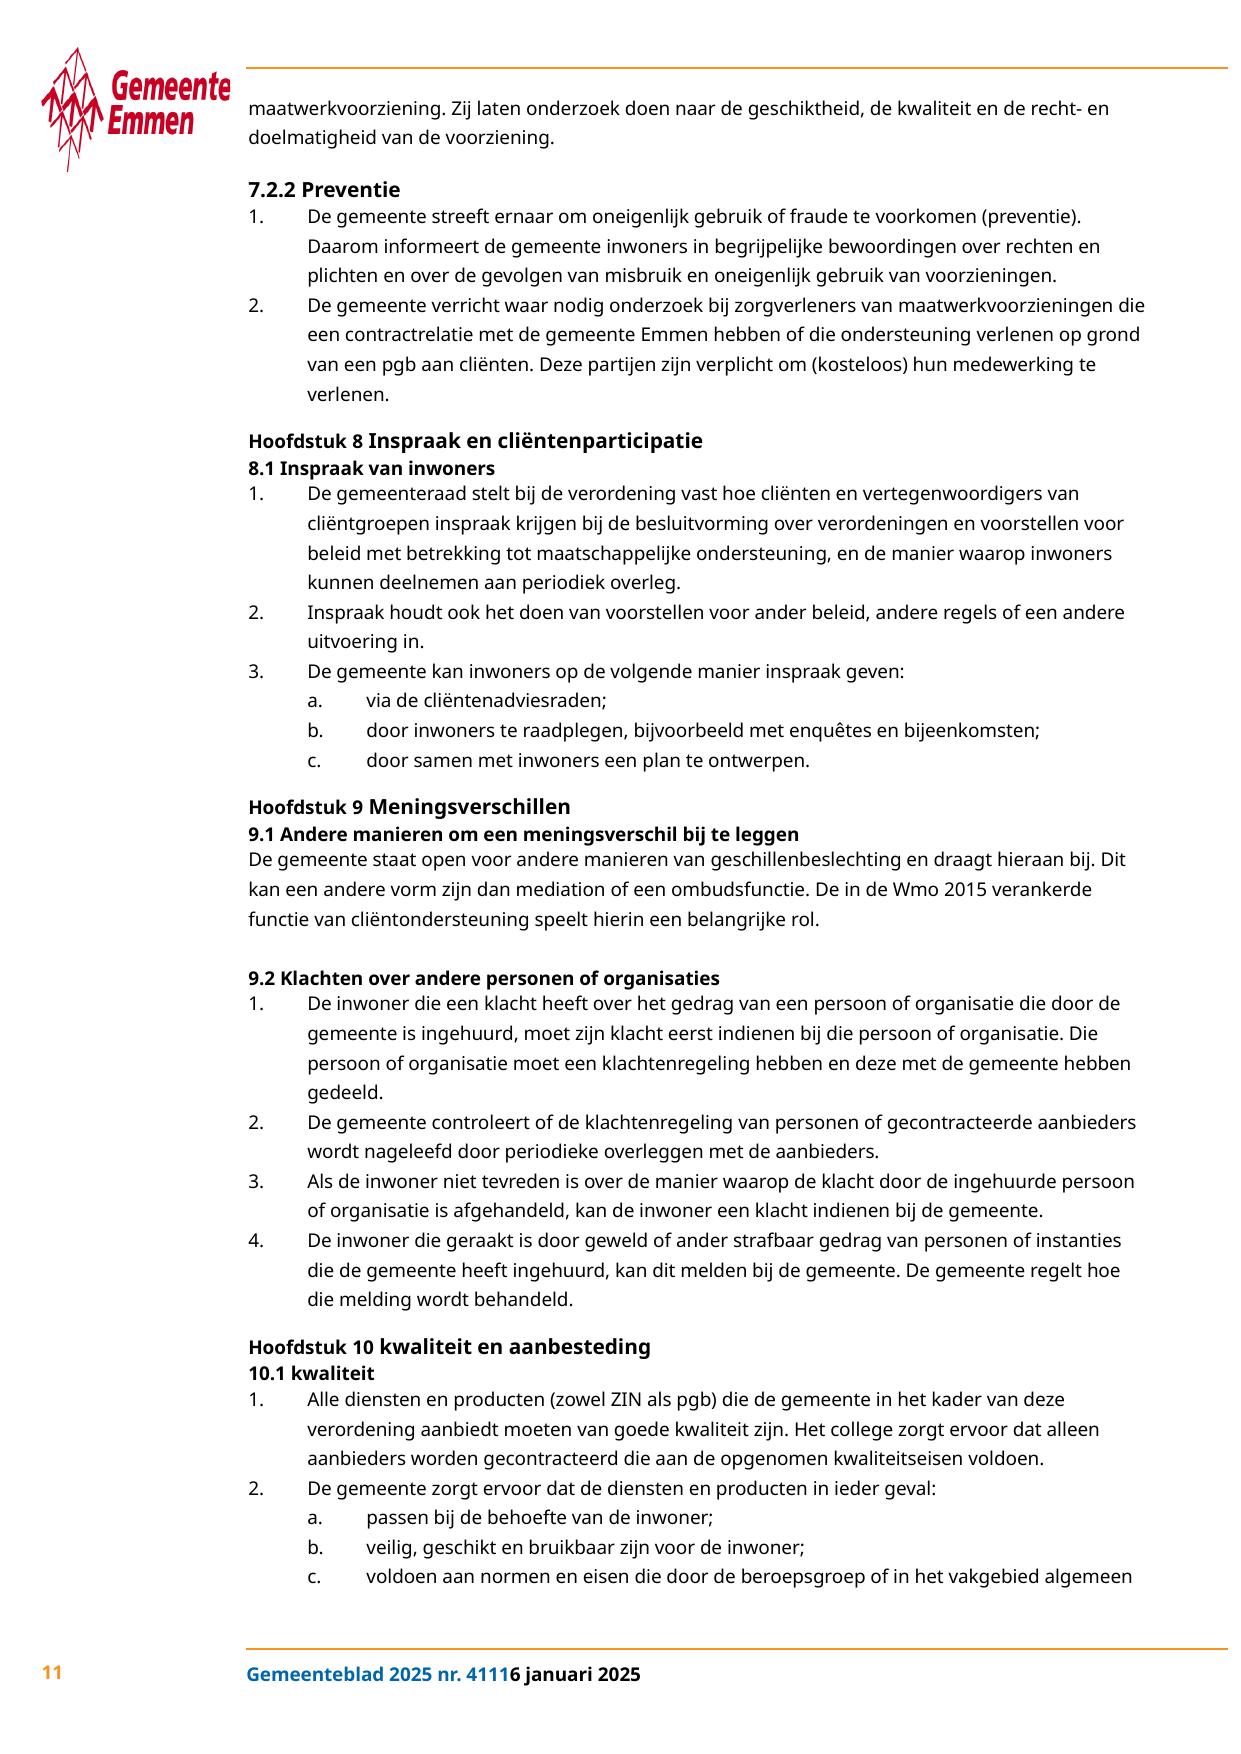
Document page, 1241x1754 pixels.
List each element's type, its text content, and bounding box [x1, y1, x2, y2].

text 9.1 Andere manieren om een meningsverschil bij te leggen [248, 821, 1152, 847]
text maatwerkvoorziening. Zij laten onderzoek doen naar de geschiktheid, de kwaliteit en de recht- en doelmatigheid van de voorziening. [248, 95, 1152, 150]
list De gemeente zorgt ervoor dat de diensten en producten in ieder geval: [248, 1475, 1152, 1501]
text Hoofdstuk 8 Inspraak en cliëntenparticipatie [248, 426, 1152, 455]
text 10.1 kwaliteit [248, 1361, 1152, 1386]
text 7.2.2 Preventie [248, 175, 1152, 203]
list via de cliëntenadviesraden; [307, 688, 1152, 713]
list Als de inwoner niet tevreden is over de manier waarop de klacht door de ingehuurde persoon of organisatie is afgehandeld, kan de inwoner een klacht indienen bij de gemeente. [248, 1168, 1152, 1223]
list Inspraak houdt ook het doen van voorstellen voor ander beleid, andere regels of een andere uitvoering in. [248, 599, 1152, 654]
picture [41, 47, 231, 172]
list veilig, geschikt en bruikbaar zijn voor de inwoner; [307, 1534, 1152, 1560]
list De inwoner die een klacht heeft over het gedrag van een persoon of organisatie die door de gemeente is ingehuurd, moet zijn klacht eerst indienen bij die persoon of organisatie. Die persoon of organisatie moet een klachtenregeling hebben en deze met de gemeente hebben gedeeld. [248, 991, 1152, 1105]
list voldoen aan normen en eisen die door de beroepsgroep of in het vakgebied algemeen [307, 1564, 1152, 1589]
list door samen met inwoners een plan te ontwerpen. [307, 747, 1152, 772]
list De gemeenteraad stelt bij de verordening vast hoe cliënten en vertegenwoordigers van cliëntgroepen inspraak krijgen bij de besluitvorming over verordeningen en voorstellen voor beleid met betrekking tot maatschappelijke ondersteuning, en de manier waarop inwoners kunnen deelnemen aan periodiek overleg. [248, 481, 1152, 595]
text Hoofdstuk 9 Meningsverschillen [248, 792, 1152, 821]
list De gemeente streeft ernaar om oneigenlijk gebruik of fraude te voorkomen (preventie). Daarom informeert de gemeente inwoners in begrijpelijke bewoordingen over rechten en plichten en over de gevolgen van misbruik en oneigenlijk gebruik van voorzieningen. [248, 203, 1152, 288]
list De inwoner die geraakt is door geweld of ander strafbaar gedrag van personen of instanties die de gemeente heeft ingehuurd, kan dit melden bij de gemeente. De gemeente regelt hoe die melding wordt behandeld. [248, 1227, 1152, 1312]
list De gemeente kan inwoners op de volgende manier inspraak geven: [248, 658, 1152, 684]
list door inwoners te raadplegen, bijvoorbeeld met enquêtes en bijeenkomsten; [307, 717, 1152, 743]
list De gemeente controleert of de klachtenregeling van personen of gecontracteerde aanbieders wordt nageleefd door periodieke overleggen met de aanbieders. [248, 1109, 1152, 1164]
text 9.2 Klachten over andere personen of organisaties [248, 965, 1152, 991]
text 8.1 Inspraak van inwoners [248, 455, 1152, 481]
text Hoofdstuk 10 kwaliteit en aanbesteding [248, 1332, 1152, 1361]
text De gemeente staat open voor andere manieren van geschillenbeslechting en draagt hieraan bij. Dit kan een andere vorm zijn dan mediation of een ombudsfunctie. De in de Wmo 2015 verankerde functie van cliëntondersteuning speelt hierin een belangrijke rol. [248, 847, 1152, 931]
list De gemeente verricht waar nodig onderzoek bij zorgverleners van maatwerkvoorzieningen die een contractrelatie met de gemeente Emmen hebben of die ondersteuning verlenen op grond van een pgb aan cliënten. Deze partijen zijn verplicht om (kosteloos) hun medewerking te verlenen. [248, 292, 1152, 406]
list Alle diensten en producten (zowel ZIN als pgb) die de gemeente in het kader van deze verordening aanbiedt moeten van goede kwaliteit zijn. Het college zorgt ervoor dat alleen aanbieders worden gecontracteerd die aan de opgenomen kwaliteitseisen voldoen. [248, 1386, 1152, 1471]
list passen bij de behoefte van de inwoner; [307, 1504, 1152, 1530]
